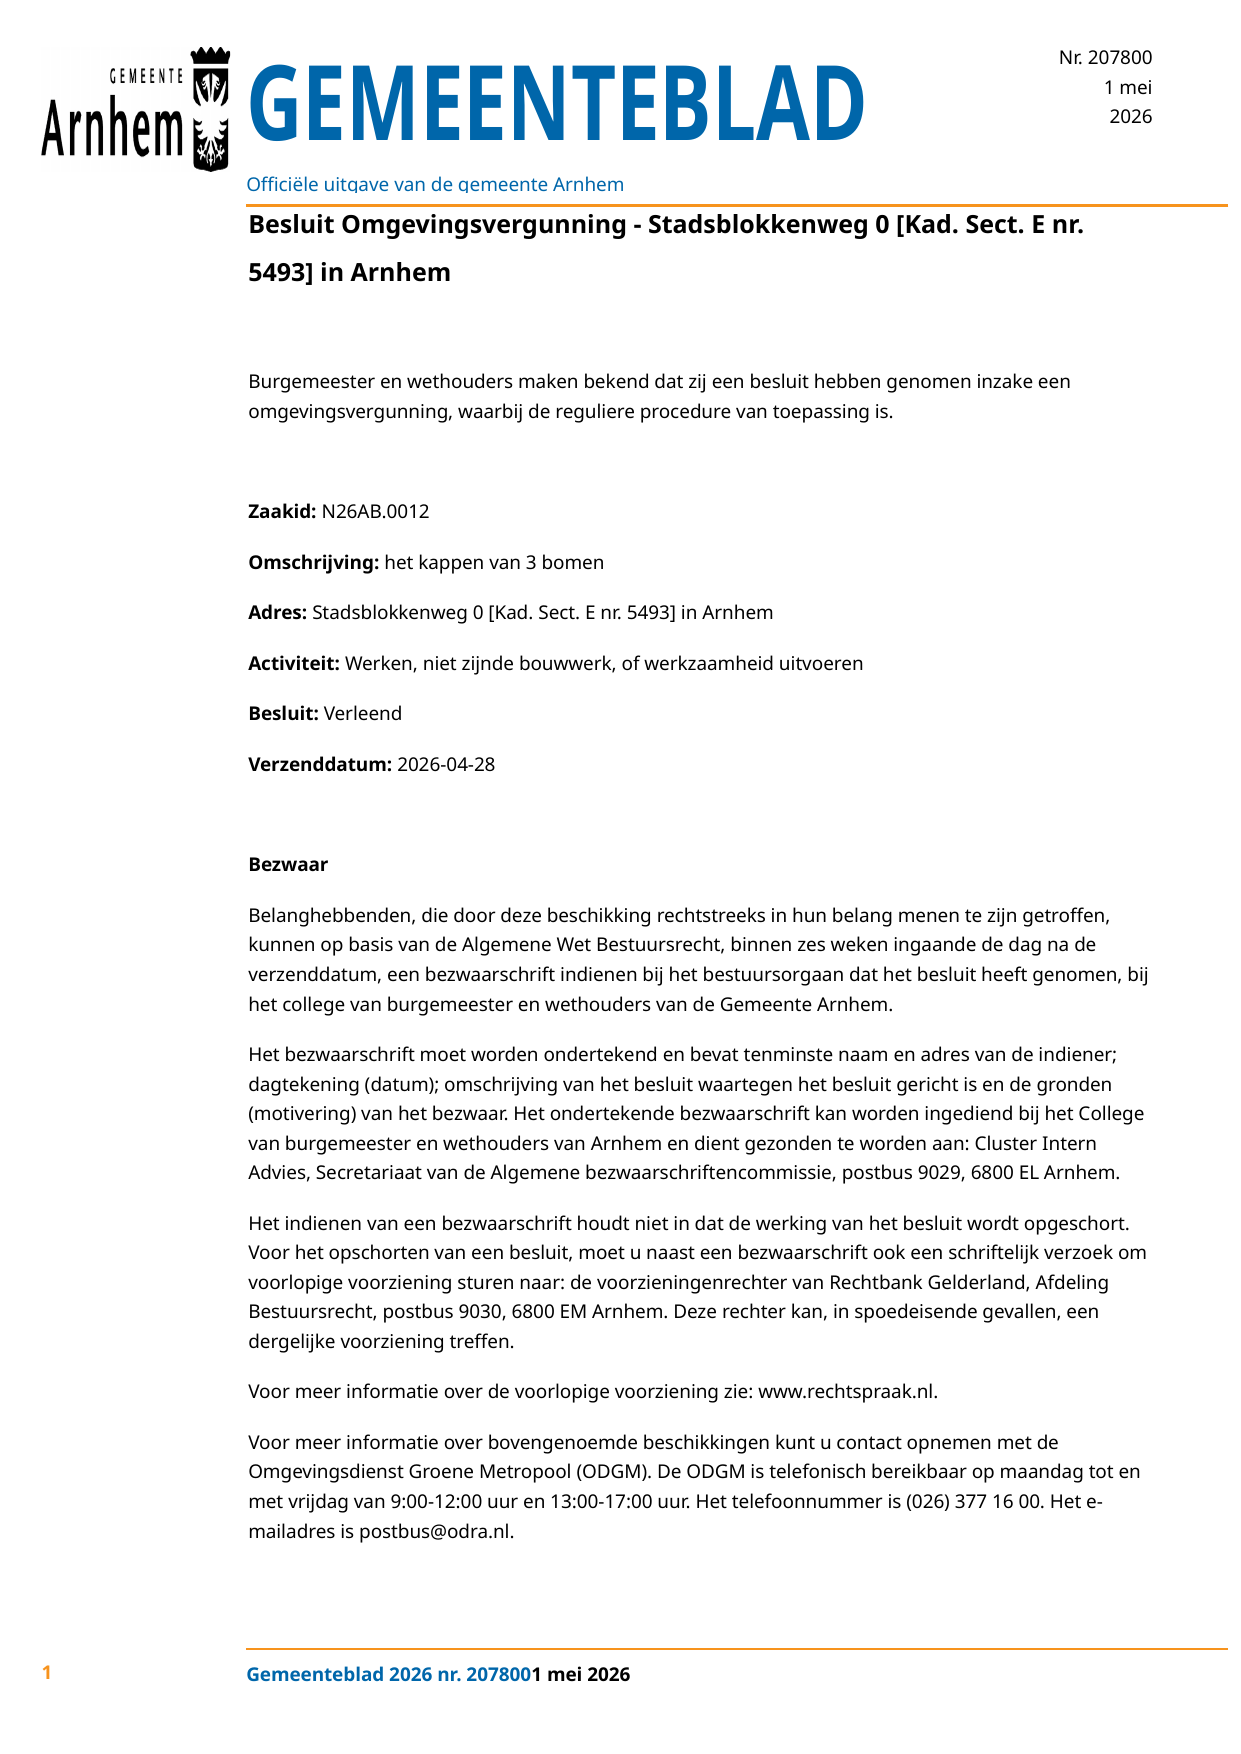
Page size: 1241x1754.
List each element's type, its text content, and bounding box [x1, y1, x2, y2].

text Het bezwaarschrift moet worden ondertekend en bevat tenminste naam en adres van de indiener; dagtekening (datum); omschrijving van het besluit waartegen het besluit gericht is en de gronden (motivering) van het bezwaar. Het ondertekende bezwaarschrift kan worden ingediend bij het College van burgemeester en wethouders van Arnhem en dient gezonden te worden aan: Cluster Intern Advies, Secretariaat van de Algemene bezwaarschriftencommissie, postbus 9029, 6800 EL Arnhem. [248, 1041, 1152, 1185]
text Belanghebbenden, die door deze beschikking rechtstreeks in hun belang menen te zijn getroffen, kunnen op basis van de Algemene Wet Bestuursrecht, binnen zes weken ingaande de dag na de verzenddatum, een bezwaarschrift indienen bij het bestuursorgaan dat het besluit heeft genomen, bij het college van burgemeester en wethouders van de Gemeente Arnhem. [248, 902, 1152, 1017]
text Besluit Omgevingsvergunning - Stadsblokkenweg 0 [Kad. Sect. E nr. 5493] in Arnhem [248, 207, 1152, 288]
text Voor meer informatie over de voorlopige voorziening zie: www.rechtspraak.nl. [248, 1379, 1152, 1404]
text Besluit: Verleend [248, 700, 1152, 726]
text Bezwaar [248, 852, 1152, 877]
text Adres: Stadsblokkenweg 0 [Kad. Sect. E nr. 5493] in Arnhem [248, 599, 1152, 625]
picture [41, 47, 231, 172]
text Zaakid: N26AB.0012 [248, 499, 1152, 524]
text Activiteit: Werken, niet zijnde bouwwerk, of werkzaamheid uitvoeren [248, 650, 1152, 676]
text Het indienen van een bezwaarschrift houdt niet in dat de werking van het besluit wordt opgeschort. Voor het opschorten van een besluit, moet u naast een bezwaarschrift ook een schriftelijk verzoek om voorlopige voorziening sturen naar: de voorzieningenrechter van Rechtbank Gelderland, Afdeling Bestuursrecht, postbus 9030, 6800 EM Arnhem. Deze rechter kan, in spoedeisende gevallen, een dergelijke voorziening treffen. [248, 1210, 1152, 1354]
text Voor meer informatie over bovengenoemde beschikkingen kunt u contact opnemen met de Omgevingsdienst Groene Metropool (ODGM). De ODGM is telefonisch bereikbaar op maandag tot en met vrijdag van 9:00-12:00 uur en 13:00-17:00 uur. Het telefoonnummer is (026) 377 16 00. Het e-mailadres is postbus@odra.nl. [248, 1429, 1152, 1544]
text Burgemeester en wethouders maken bekend dat zij een besluit hebben genomen inzake een omgevingsvergunning, waarbij de reguliere procedure van toepassing is. [248, 368, 1152, 424]
text Verzenddatum: 2026-04-28 [248, 751, 1152, 777]
text Omschrijving: het kappen van 3 bomen [248, 549, 1152, 575]
